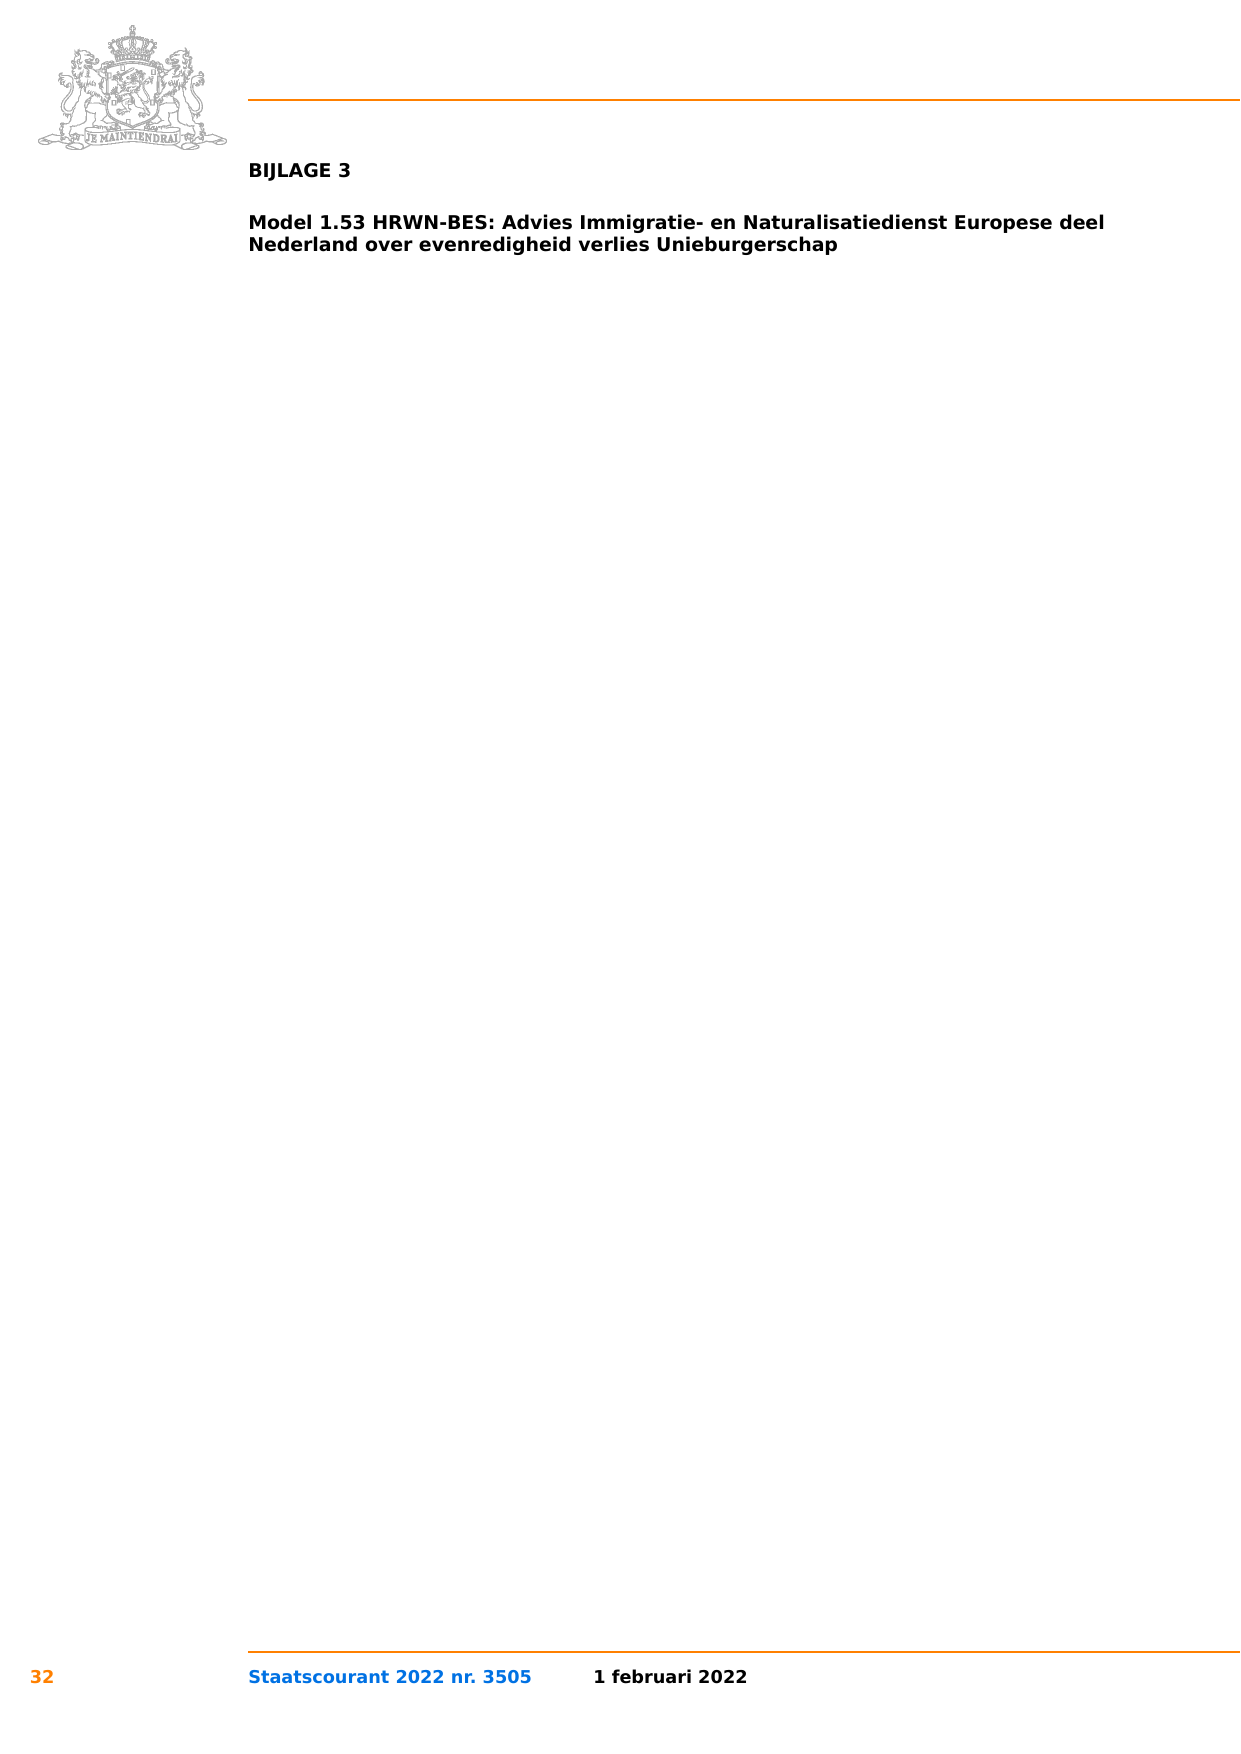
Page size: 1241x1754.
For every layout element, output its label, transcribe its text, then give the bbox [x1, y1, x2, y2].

subtitle Model 1.53 HRWN-BES: Advies Immigratie- en Naturalisatiedienst Europese deel Nederland over evenredigheid verlies Unieburgerschap [248, 212, 1163, 256]
picture [38, 25, 227, 150]
subtitle BIJLAGE 3 [248, 160, 1163, 182]
